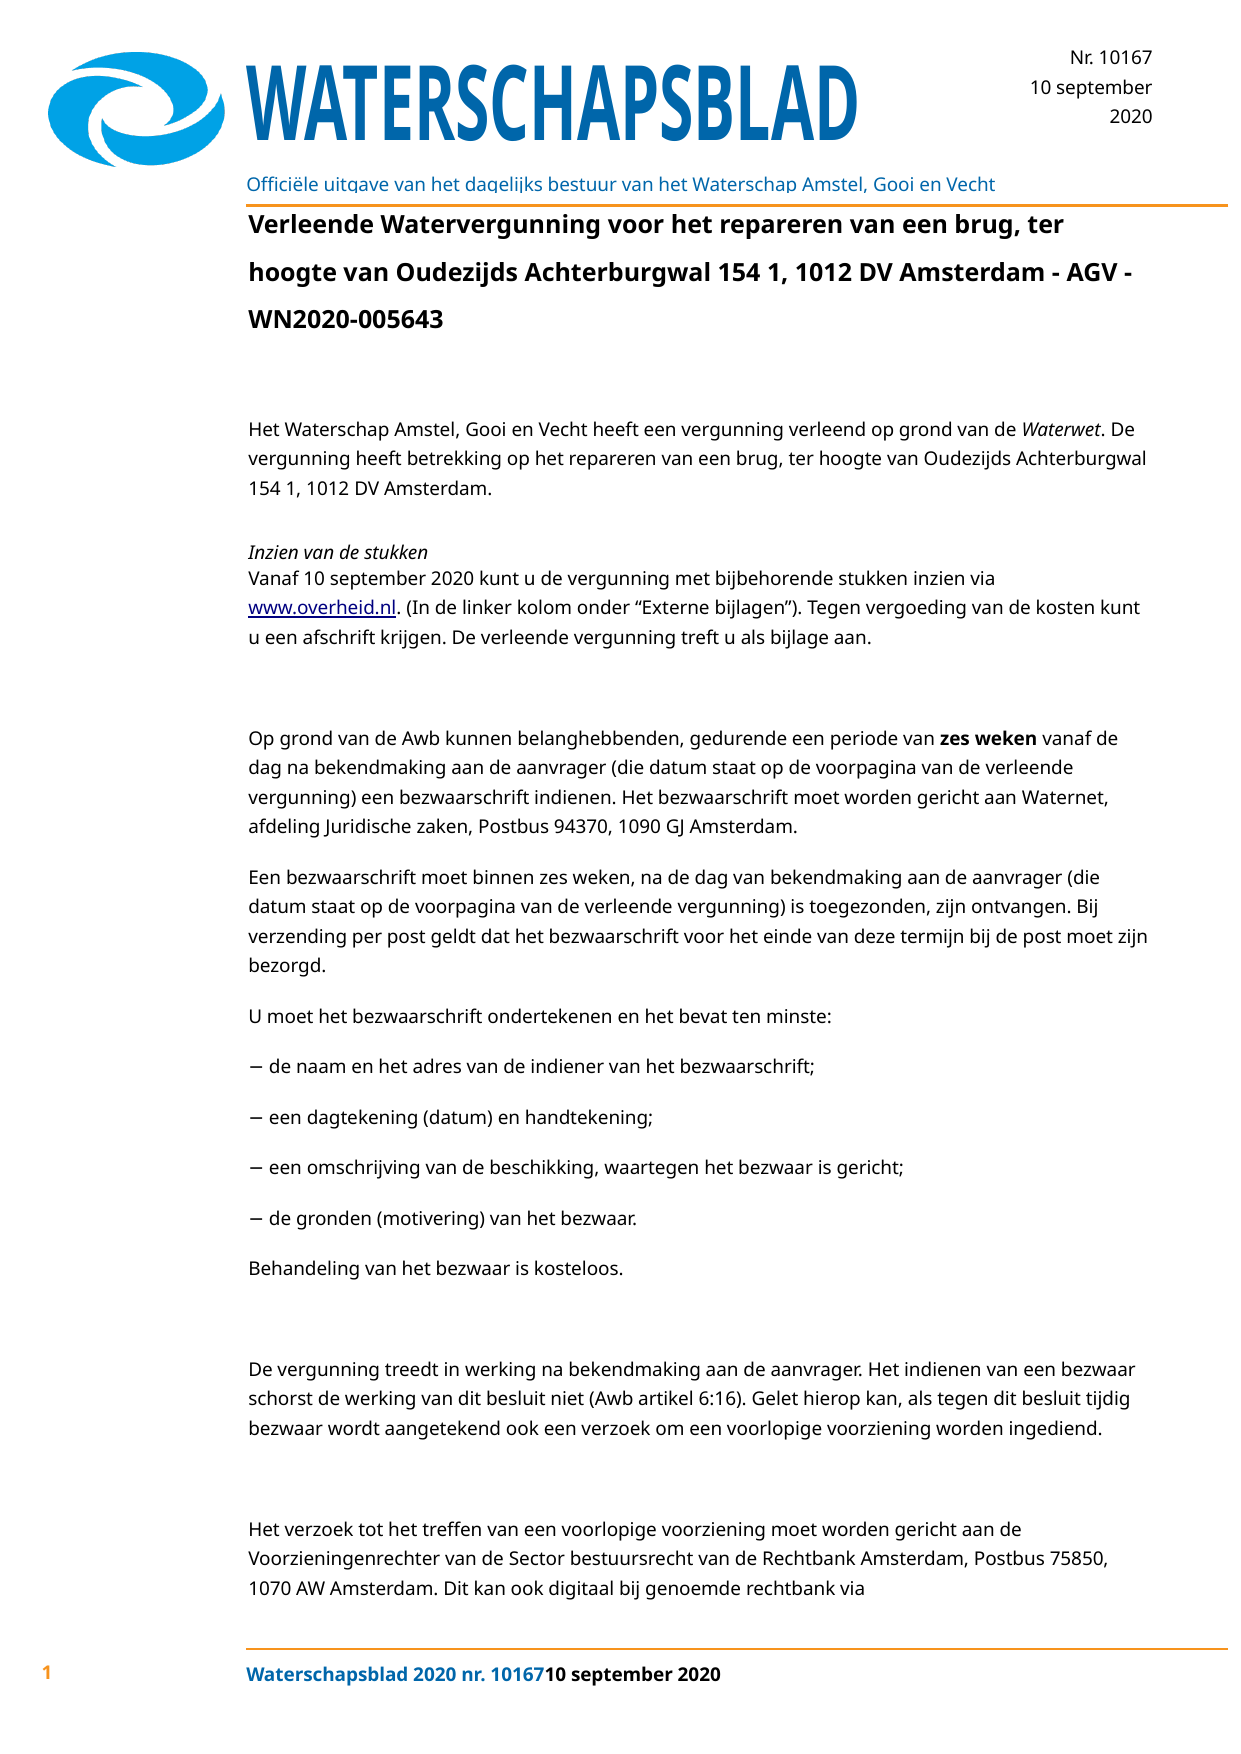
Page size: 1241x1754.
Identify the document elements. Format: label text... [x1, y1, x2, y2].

text − de gronden (motivering) van het bezwaar. [248, 1205, 1152, 1231]
text Het Waterschap Amstel, Gooi en Vecht heeft een vergunning verleend op grond van de Waterwet. De vergunning heeft betrekking op het repareren van een brug, ter hoogte van Oudezijds Achterburgwal 154 1, 1012 DV Amsterdam. [248, 416, 1152, 501]
text U moet het bezwaarschrift ondertekenen en het bevat ten minste: [248, 1003, 1152, 1029]
text De vergunning treedt in werking na bekendmaking aan de aanvrager. Het indienen van een bezwaar schorst de werking van dit besluit niet (Awb artikel 6:16). Gelet hierop kan, als tegen dit besluit tijdig bezwaar wordt aangetekend ook een verzoek om een voorlopige voorziening worden ingediend. [248, 1356, 1152, 1441]
text Het verzoek tot het treffen van een voorlopige voorziening moet worden gericht aan de Voorzieningenrechter van de Sector bestuursrecht van de Rechtbank Amsterdam, Postbus 75850, 1070 AW Amsterdam. Dit kan ook digitaal bij genoemde rechtbank via [248, 1516, 1152, 1601]
text Vanaf 10 september 2020 kunt u de vergunning met bijbehorende stukken inzien via www.overheid.nl. (In de linker kolom onder “Externe bijlagen”). Tegen vergoeding van de kosten kunt u een afschrift krijgen. De verleende vergunning treft u als bijlage aan. [248, 565, 1152, 650]
text Een bezwaarschrift moet binnen zes weken, na de dag van bekendmaking aan de aanvrager (die datum staat op de voorpagina van de verleende vergunning) is toegezonden, zijn ontvangen. Bij verzending per post geldt dat het bezwaarschrift voor het einde van deze termijn bij de post moet zijn bezorgd. [248, 864, 1152, 978]
text − een omschrijving van de beschikking, waartegen het bezwaar is gericht; [248, 1154, 1152, 1180]
picture [41, 47, 231, 172]
text Behandeling van het bezwaar is kosteloos. [248, 1255, 1152, 1281]
text Verleende Watervergunning voor het repareren van een brug, ter hoogte van Oudezijds Achterburgwal 154 1, 1012 DV Amsterdam - AGV - WN2020-005643 [248, 207, 1152, 336]
text − een dagtekening (datum) en handtekening; [248, 1104, 1152, 1130]
text − de naam en het adres van de indiener van het bezwaarschrift; [248, 1053, 1152, 1079]
text Op grond van de Awb kunnen belanghebbenden, gedurende een periode van zes weken vanaf de dag na bekendmaking aan de aanvrager (die datum staat op de voorpagina van de verleende vergunning) een bezwaarschrift indienen. Het bezwaarschrift moet worden gericht aan Waternet, afdeling Juridische zaken, Postbus 94370, 1090 GJ Amsterdam. [248, 725, 1152, 839]
text Inzien van de stukken [248, 539, 1152, 565]
